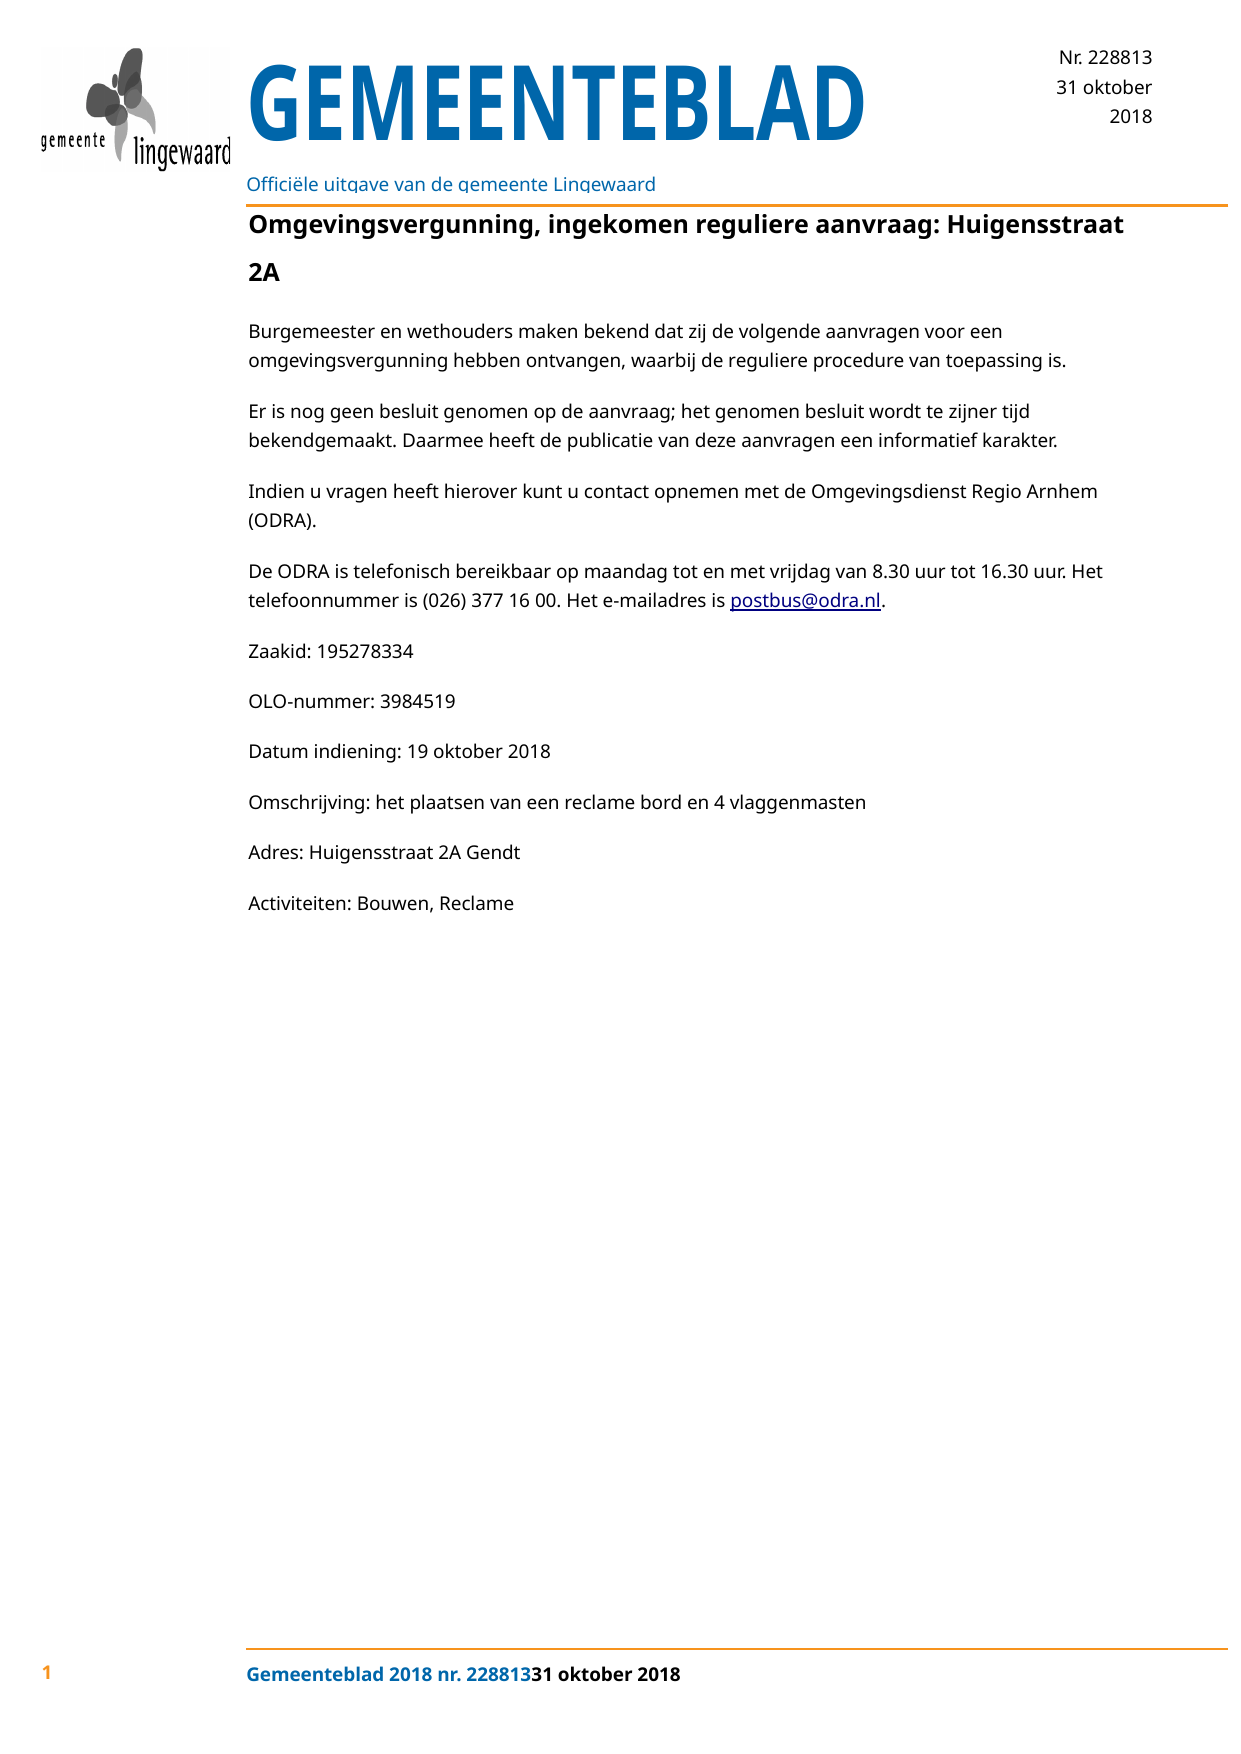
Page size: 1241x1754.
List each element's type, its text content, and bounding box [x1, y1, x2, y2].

text Er is nog geen besluit genomen op de aanvraag; het genomen besluit wordt te zijner tijd bekendgemaakt. Daarmee heeft de publicatie van deze aanvragen een informatief karakter. [248, 398, 1152, 453]
picture [41, 47, 231, 172]
text Zaakid: 195278334 [248, 638, 1152, 664]
text Indien u vragen heeft hierover kunt u contact opnemen met de Omgevingsdienst Regio Arnhem (ODRA). [248, 478, 1152, 533]
text Datum indiening: 19 oktober 2018 [248, 739, 1152, 764]
text Adres: Huigensstraat 2A Gendt [248, 839, 1152, 865]
text OLO-nummer: 3984519 [248, 688, 1152, 714]
text De ODRA is telefonisch bereikbaar op maandag tot en met vrijdag van 8.30 uur tot 16.30 uur. Het telefoonnummer is (026) 377 16 00. Het e-mailadres is postbus@odra.nl. [248, 558, 1152, 613]
text Burgemeester en wethouders maken bekend dat zij de volgende aanvragen voor een omgevingsvergunning hebben ontvangen, waarbij de reguliere procedure van toepassing is. [248, 318, 1152, 373]
text Omschrijving: het plaatsen van een reclame bord en 4 vlaggenmasten [248, 789, 1152, 815]
text Omgevingsvergunning, ingekomen reguliere aanvraag: Huigensstraat 2A [248, 207, 1152, 288]
text Activiteiten: Bouwen, Reclame [248, 890, 1152, 916]
